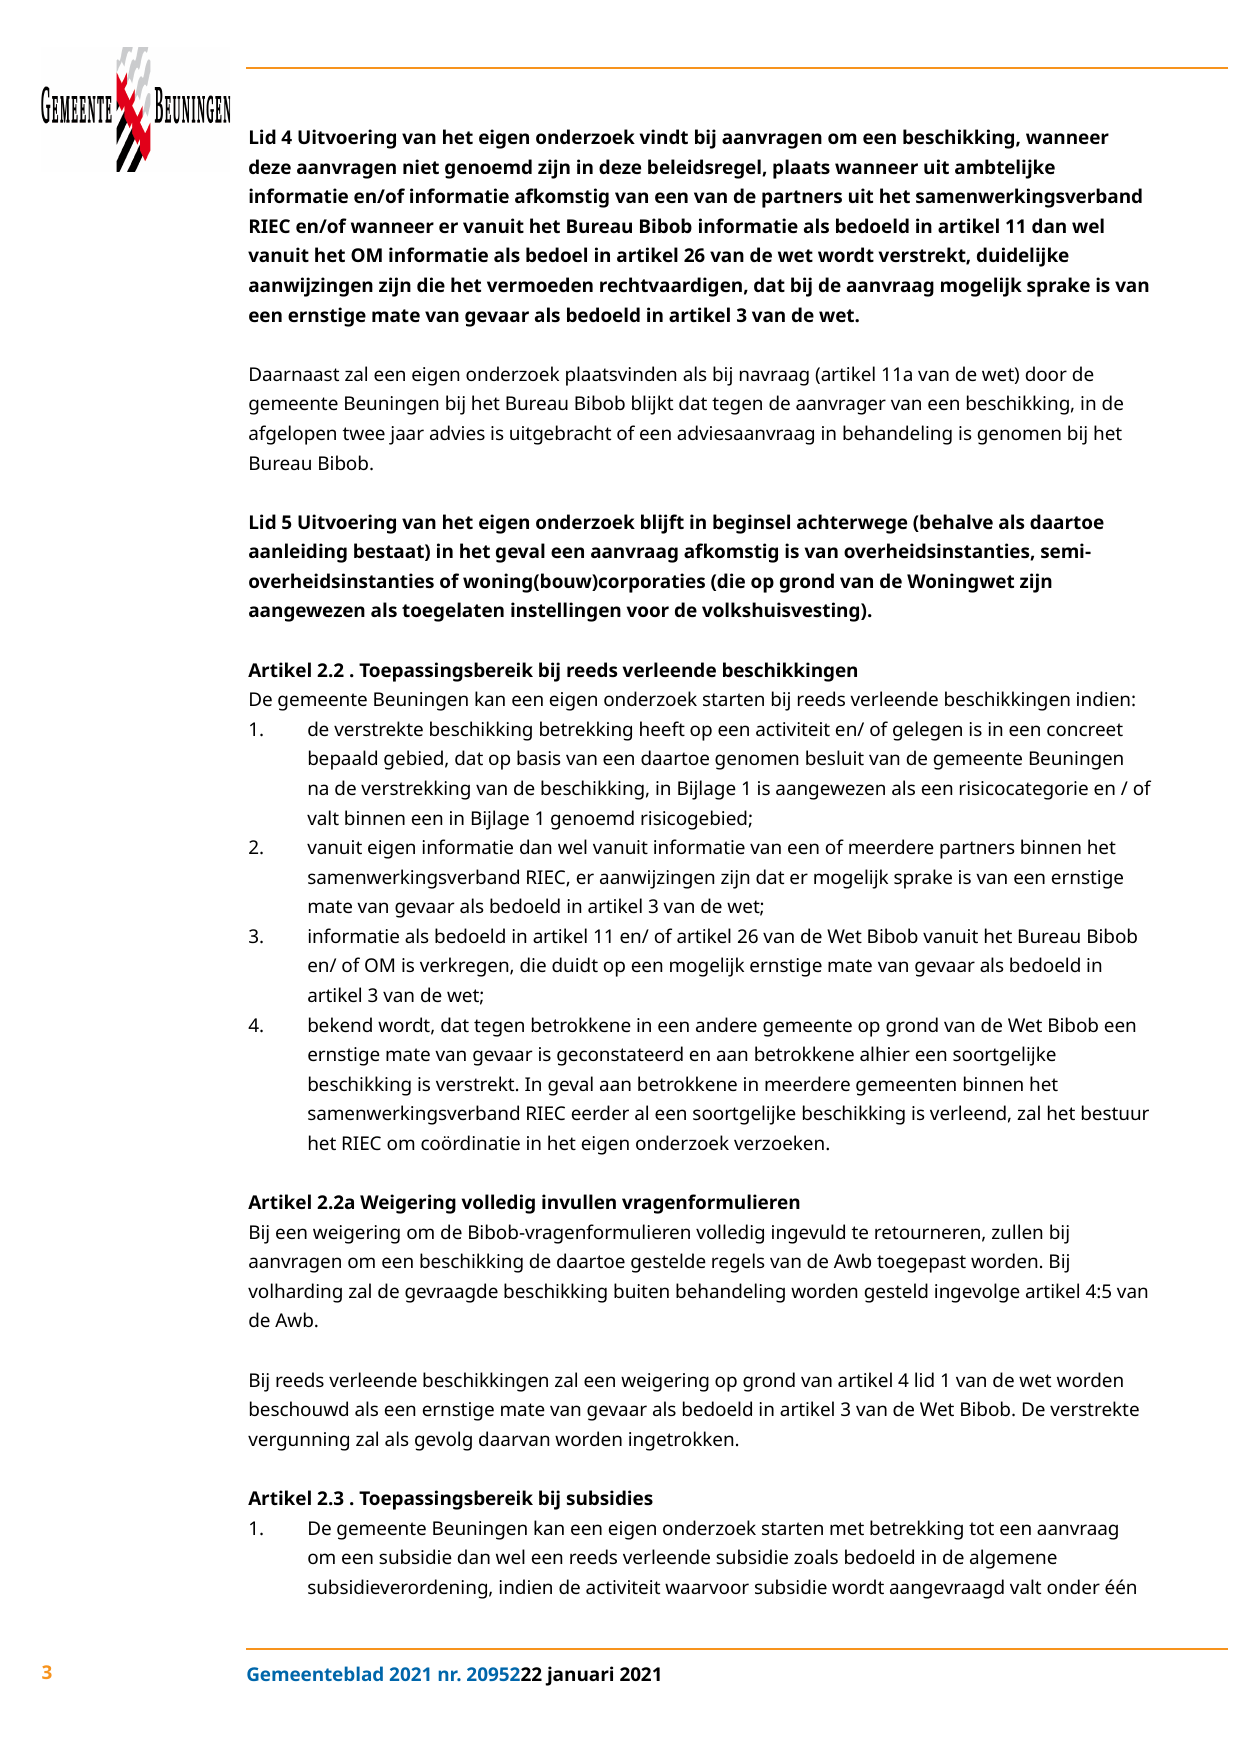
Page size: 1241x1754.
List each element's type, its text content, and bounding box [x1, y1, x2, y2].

text Bij reeds verleende beschikkingen zal een weigering op grond van artikel 4 lid 1 van de wet worden beschouwd als een ernstige mate van gevaar als bedoeld in artikel 3 van de Wet Bibob. De verstrekte vergunning zal als gevolg daarvan worden ingetrokken. [248, 1367, 1152, 1452]
text Daarnaast zal een eigen onderzoek plaatsvinden als bij navraag (artikel 11a van de wet) door de gemeente Beuningen bij het Bureau Bibob blijkt dat tegen de aanvrager van een beschikking, in de afgelopen twee jaar advies is uitgebracht of een adviesaanvraag in behandeling is genomen bij het Bureau Bibob. [248, 361, 1152, 476]
list vanuit eigen informatie dan wel vanuit informatie van een of meerdere partners binnen het samenwerkingsverband RIEC, er aanwijzingen zijn dat er mogelijk sprake is van een ernstige mate van gevaar als bedoeld in artikel 3 van de wet; [248, 834, 1152, 919]
text Artikel 2.2a Weigering volledig invullen vragenformulieren [248, 1189, 1152, 1215]
text Artikel 2.2 . Toepassingsbereik bij reeds verleende beschikkingen [248, 657, 1152, 683]
text Lid 5 Uitvoering van het eigen onderzoek blijft in beginsel achterwege (behalve als daartoe aanleiding bestaat) in het geval een aanvraag afkomstig is van overheidsinstanties, semi-overheidsinstanties of woning(bouw)corporaties (die op grond van de Woningwet zijn aangewezen als toegelaten instellingen voor de volkshuisvesting). [248, 509, 1152, 623]
text Artikel 2.3 . Toepassingsbereik bij subsidies [248, 1485, 1152, 1511]
picture [41, 47, 231, 172]
text Lid 4 Uitvoering van het eigen onderzoek vindt bij aanvragen om een beschikking, wanneer deze aanvragen niet genoemd zijn in deze beleidsregel, plaats wanneer uit ambtelijke informatie en/of informatie afkomstig van een van de partners uit het samenwerkingsverband RIEC en/of wanneer er vanuit het Bureau Bibob informatie als bedoeld in artikel 11 dan wel vanuit het OM informatie als bedoel in artikel 26 van de wet wordt verstrekt, duidelijke aanwijzingen zijn die het vermoeden rechtvaardigen, dat bij de aanvraag mogelijk sprake is van een ernstige mate van gevaar als bedoeld in artikel 3 van de wet. [248, 124, 1152, 328]
list de verstrekte beschikking betrekking heeft op een activiteit en/ of gelegen is in een concreet bepaald gebied, dat op basis van een daartoe genomen besluit van de gemeente Beuningen na de verstrekking van de beschikking, in Bijlage 1 is aangewezen als een risicocategorie en / of valt binnen een in Bijlage 1 genoemd risicogebied; [248, 716, 1152, 831]
list bekend wordt, dat tegen betrokkene in een andere gemeente op grond van de Wet Bibob een ernstige mate van gevaar is geconstateerd en aan betrokkene alhier een soortgelijke beschikking is verstrekt. In geval aan betrokkene in meerdere gemeenten binnen het samenwerkingsverband RIEC eerder al een soortgelijke beschikking is verleend, zal het bestuur het RIEC om coördinatie in het eigen onderzoek verzoeken. [248, 1012, 1152, 1156]
list De gemeente Beuningen kan een eigen onderzoek starten met betrekking tot een aanvraag om een subsidie dan wel een reeds verleende subsidie zoals bedoeld in de algemene subsidieverordening, indien de activiteit waarvoor subsidie wordt aangevraagd valt onder één [248, 1515, 1152, 1600]
text De gemeente Beuningen kan een eigen onderzoek starten bij reeds verleende beschikkingen indien: [248, 686, 1152, 712]
text Bij een weigering om de Bibob-vragenformulieren volledig ingevuld te retourneren, zullen bij aanvragen om een beschikking de daartoe gestelde regels van de Awb toegepast worden. Bij volharding zal de gevraagde beschikking buiten behandeling worden gesteld ingevolge artikel 4:5 van de Awb. [248, 1219, 1152, 1333]
list informatie als bedoeld in artikel 11 en/ of artikel 26 van de Wet Bibob vanuit het Bureau Bibob en/ of OM is verkregen, die duidt op een mogelijk ernstige mate van gevaar als bedoeld in artikel 3 van de wet; [248, 923, 1152, 1008]
